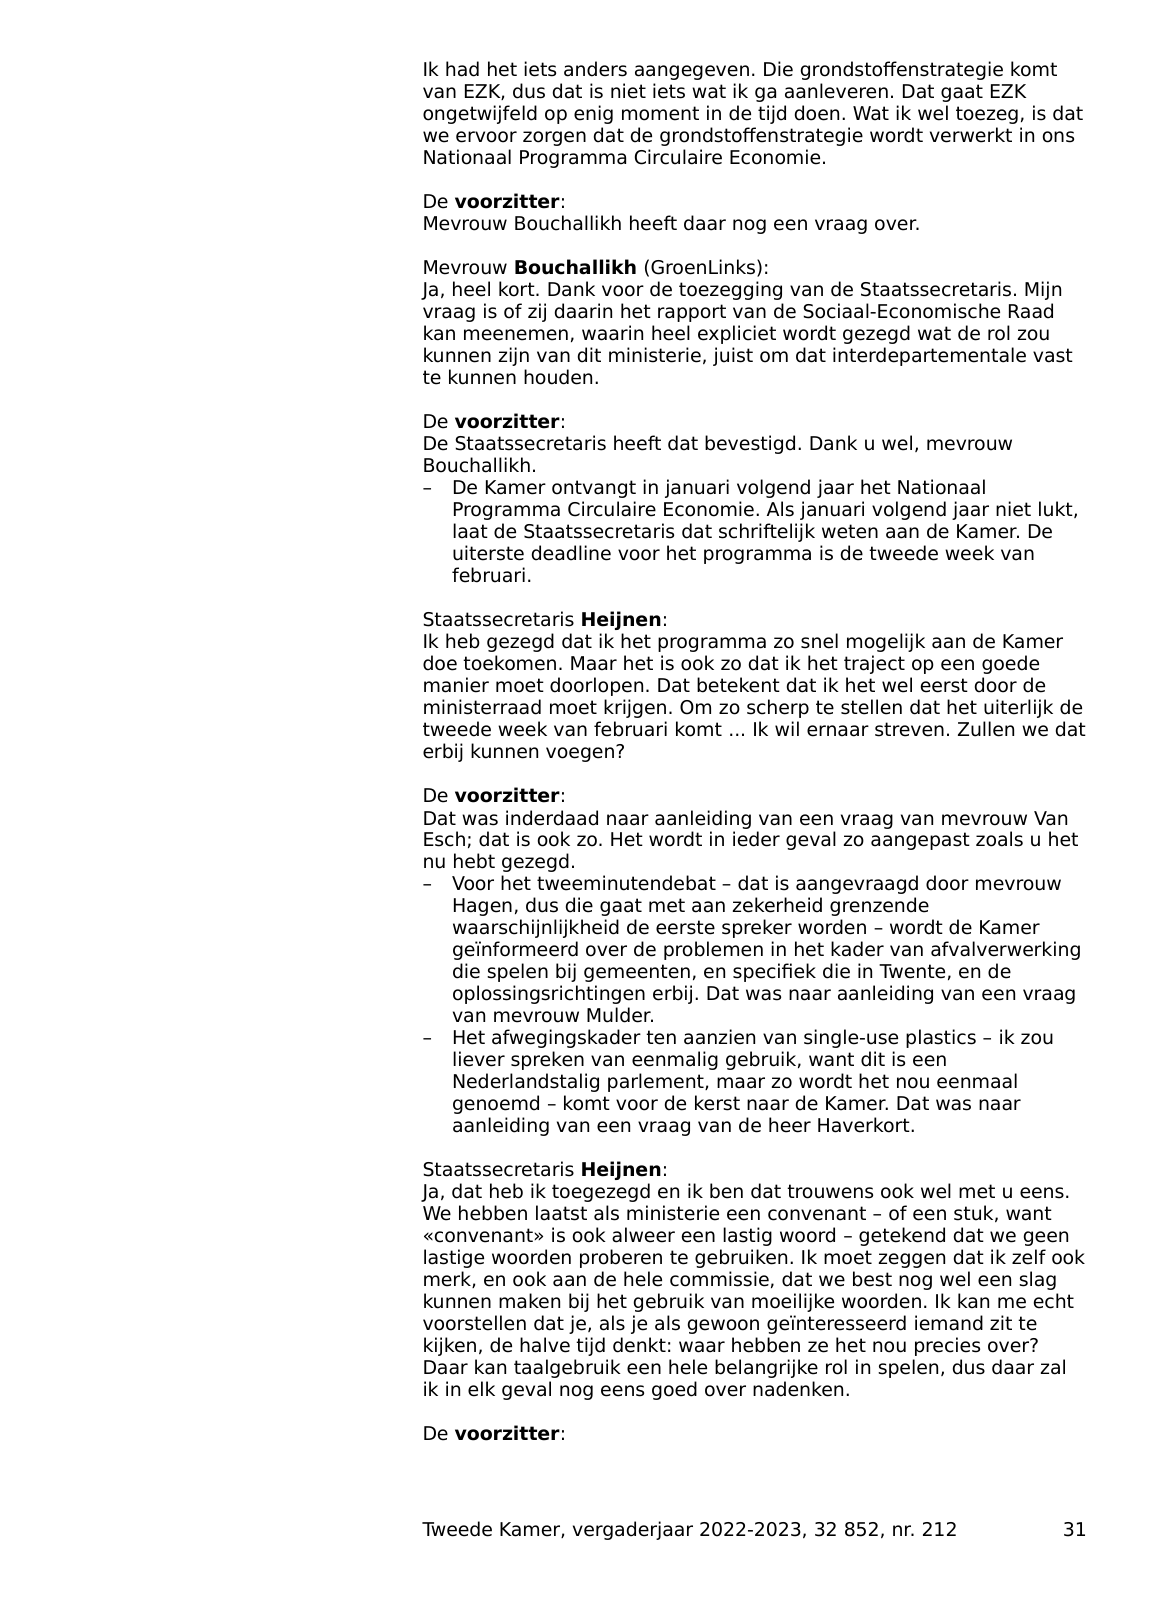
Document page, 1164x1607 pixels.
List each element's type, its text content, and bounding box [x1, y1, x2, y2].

text De Staatssecretaris heeft dat bevestigd. Dank u wel, mevrouw Bouchallikh. [422, 433, 1087, 477]
text De voorzitter: [422, 785, 1087, 807]
text De voorzitter: [422, 1423, 1087, 1445]
text – Voor het tweeminutendebat – dat is aangevraagd door mevrouw Hagen, dus die gaat met aan zekerheid grenzende waarschijnlijkheid de eerste spreker worden – wordt de Kamer geïnformeerd over de problemen in het kader van afvalverwerking die spelen bij gemeenten, en specifiek die in Twente, en de oplossingsrichtingen erbij. Dat was naar aanleiding van een vraag van mevrouw Mulder. [422, 873, 1087, 1027]
text – Het afwegingskader ten aanzien van single-use plastics – ik zou liever spreken van eenmalig gebruik, want dit is een Nederlandstalig parlement, maar zo wordt het nou eenmaal genoemd – komt voor de kerst naar de Kamer. Dat was naar aanleiding van een vraag van de heer Haverkort. [422, 1027, 1087, 1137]
text Mevrouw Bouchallikh heeft daar nog een vraag over. [422, 213, 1087, 235]
text Ja, dat heb ik toegezegd en ik ben dat trouwens ook wel met u eens. We hebben laatst als ministerie een convenant – of een stuk, want «convenant» is ook alweer een lastig woord – getekend dat we geen lastige woorden proberen te gebruiken. Ik moet zeggen dat ik zelf ook merk, en ook aan de hele commissie, dat we best nog wel een slag kunnen maken bij het gebruik van moeilijke woorden. Ik kan me echt voorstellen dat je, als je als gewoon geïnteresseerd iemand zit te kijken, de halve tijd denkt: waar hebben ze het nou precies over? Daar kan taalgebruik een hele belangrijke rol in spelen, dus daar zal ik in elk geval nog eens goed over nadenken. [422, 1181, 1087, 1401]
text Ja, heel kort. Dank voor de toezegging van de Staatssecretaris. Mijn vraag is of zij daarin het rapport van de Sociaal-Economische Raad kan meenemen, waarin heel expliciet wordt gezegd wat de rol zou kunnen zijn van dit ministerie, juist om dat interdepartementale vast te kunnen houden. [422, 279, 1087, 389]
text De voorzitter: [422, 411, 1087, 433]
text Ik heb gezegd dat ik het programma zo snel mogelijk aan de Kamer doe toekomen. Maar het is ook zo dat ik het traject op een goede manier moet doorlopen. Dat betekent dat ik het wel eerst door de ministerraad moet krijgen. Om zo scherp te stellen dat het uiterlijk de tweede week van februari komt ... Ik wil ernaar streven. Zullen we dat erbij kunnen voegen? [422, 631, 1087, 763]
text Mevrouw Bouchallikh (GroenLinks): [422, 257, 1087, 279]
text Staatssecretaris Heijnen: [422, 1159, 1087, 1181]
text Ik had het iets anders aangegeven. Die grondstoffenstrategie komt van EZK, dus dat is niet iets wat ik ga aanleveren. Dat gaat EZK ongetwijfeld op enig moment in de tijd doen. Wat ik wel toezeg, is dat we ervoor zorgen dat de grondstoffenstrategie wordt verwerkt in ons Nationaal Programma Circulaire Economie. [422, 59, 1087, 169]
text – De Kamer ontvangt in januari volgend jaar het Nationaal Programma Circulaire Economie. Als januari volgend jaar niet lukt, laat de Staatssecretaris dat schriftelijk weten aan de Kamer. De uiterste deadline voor het programma is de tweede week van februari. [422, 477, 1087, 587]
text Dat was inderdaad naar aanleiding van een vraag van mevrouw Van Esch; dat is ook zo. Het wordt in ieder geval zo aangepast zoals u het nu hebt gezegd. [422, 807, 1087, 873]
text Staatssecretaris Heijnen: [422, 609, 1087, 631]
text De voorzitter: [422, 191, 1087, 213]
